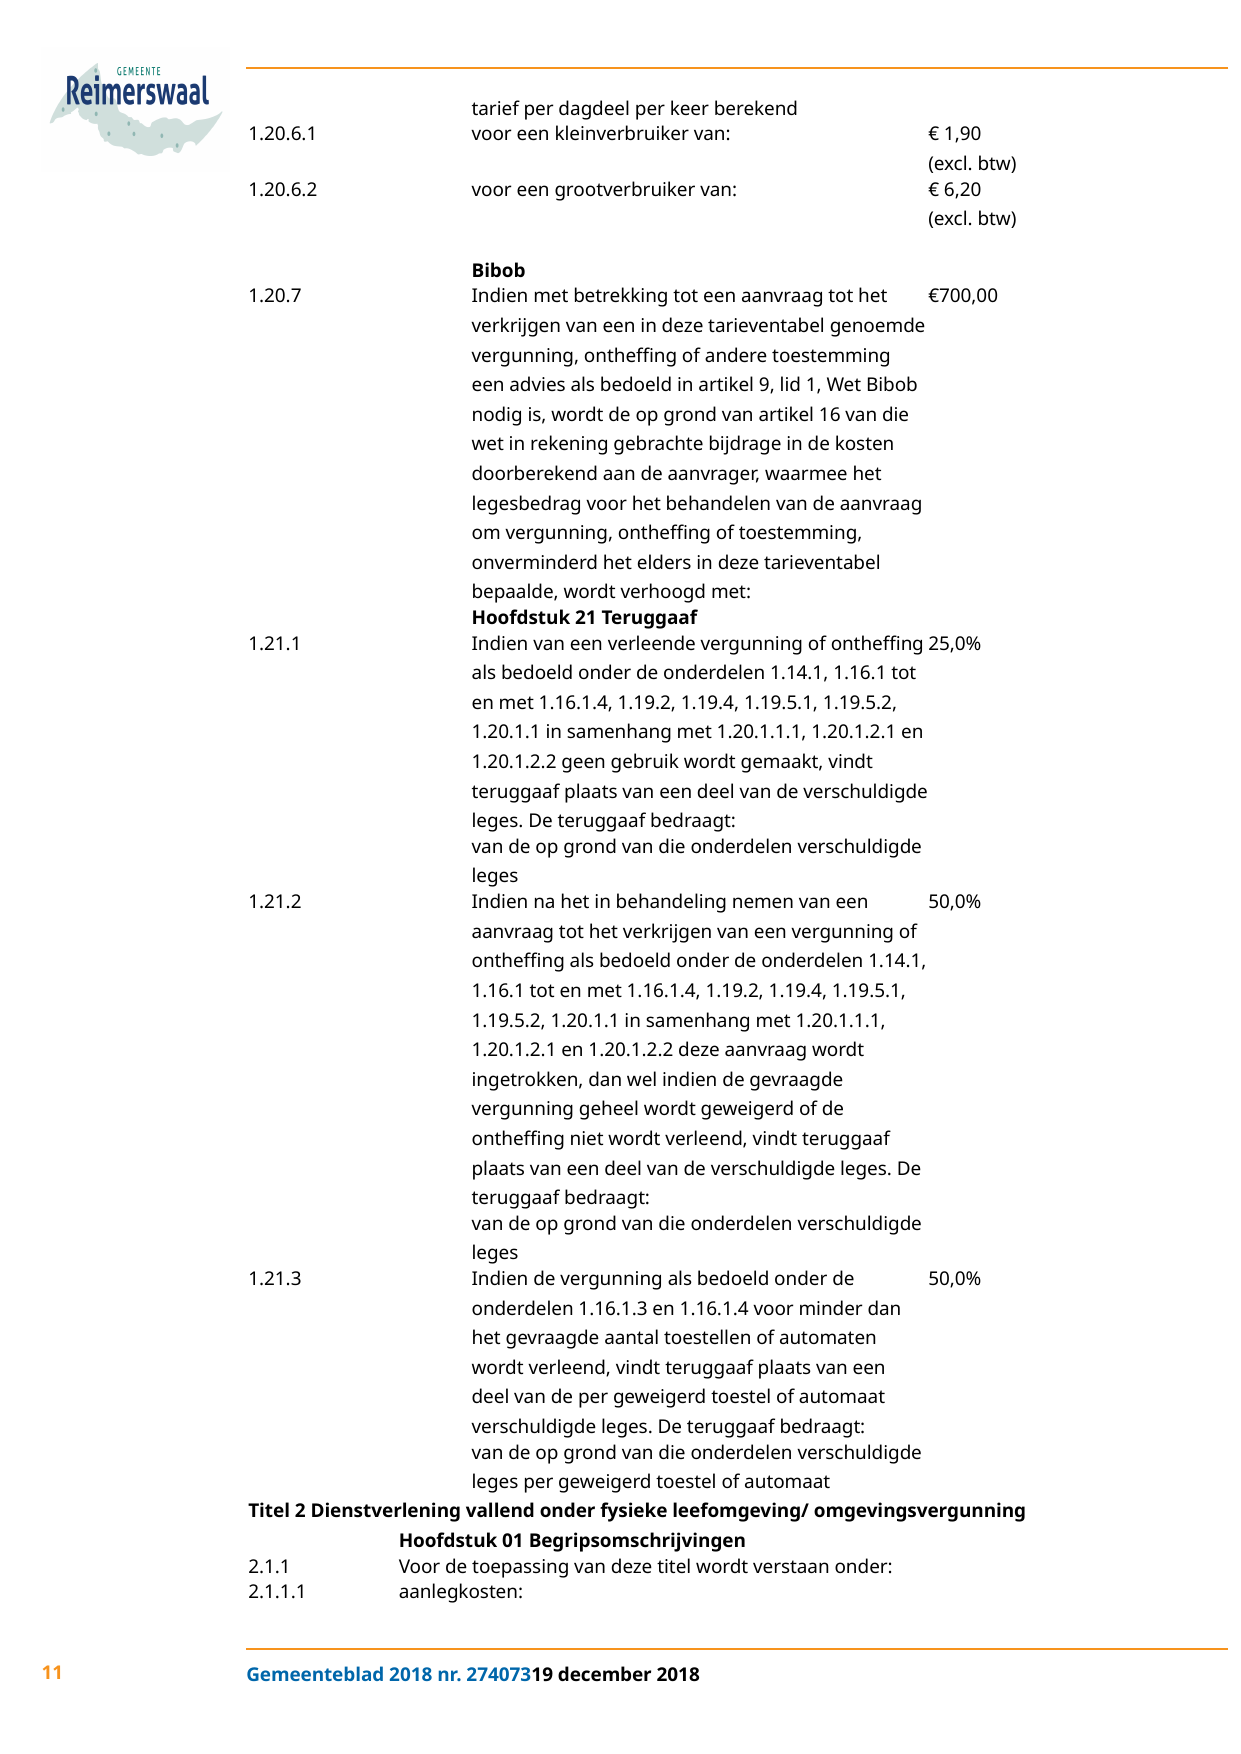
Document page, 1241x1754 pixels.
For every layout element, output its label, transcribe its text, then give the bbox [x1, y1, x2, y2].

table_cell [248, 231, 471, 257]
table_header [1001, 1527, 1152, 1553]
table_cell 1.20.6.1 [248, 121, 471, 176]
table_cell van de op grond van die onderdelen verschuldigde leges [471, 833, 928, 888]
table_cell 2.1.1.1 [248, 1579, 398, 1604]
table_cell voor een kleinverbruiker van: [471, 121, 928, 176]
table_cell Indien met betrekking tot een aanvraag tot het verkrijgen van een in deze tarieventabel genoemde vergunning, ontheffing of andere toestemming een advies als bedoeld in artikel 9, lid 1, Wet Bibob nodig is, wordt de op grond van artikel 16 van die wet in rekening gebrachte bijdrage in de kosten doorberekend aan de aanvrager, waarmee het legesbedrag voor het behandelen van de aanvraag om vergunning, ontheffing of toestemming, onverminderd het elders in deze tarieventabel bepaalde, wordt verhoogd met: [471, 283, 928, 604]
table_cell 1.20.7 [248, 283, 471, 604]
table_cell tarief per dagdeel per keer berekend [471, 95, 928, 121]
table_cell [248, 257, 471, 283]
table_cell Hoofdstuk 21 Teruggaaf [471, 604, 928, 630]
table_cell €700,00 [928, 283, 1152, 604]
table_cell [1001, 1579, 1152, 1604]
table_cell [928, 1210, 1152, 1265]
table_cell 2.1.1 [248, 1553, 398, 1579]
table_cell [928, 1439, 1152, 1494]
table_cell € 1,90 (excl. btw) [928, 121, 1152, 176]
table_cell Voor de toepassing van deze titel wordt verstaan onder: [399, 1553, 1001, 1579]
table_cell van de op grond van die onderdelen verschuldigde leges [471, 1210, 928, 1265]
table_cell [928, 604, 1152, 630]
table_cell 25,0% [928, 630, 1152, 833]
picture [41, 47, 231, 172]
table_cell [928, 231, 1152, 257]
table_header Hoofdstuk 01 Begripsomschrijvingen [399, 1527, 1001, 1553]
text Titel 2 Dienstverlening vallend onder fysieke leefomgeving/ omgevingsvergunning [248, 1497, 1152, 1523]
table_cell [248, 1439, 471, 1494]
table_cell van de op grond van die onderdelen verschuldigde leges per geweigerd toestel of automaat [471, 1439, 928, 1494]
table_cell 50,0% [928, 1265, 1152, 1439]
table_header [248, 1527, 398, 1553]
table_cell € 6,20 (excl. btw) [928, 176, 1152, 231]
table_cell Bibob [471, 257, 928, 283]
table_cell [471, 231, 928, 257]
table_cell 50,0% [928, 889, 1152, 1210]
table_cell 1.21.2 [248, 889, 471, 1210]
table_cell 1.20.6.2 [248, 176, 471, 231]
table_cell 1.21.1 [248, 630, 471, 833]
table_cell [248, 604, 471, 630]
table_cell [248, 1210, 471, 1265]
table_cell [928, 257, 1152, 283]
table_cell Indien na het in behandeling nemen van een aanvraag tot het verkrijgen van een vergunning of ontheffing als bedoeld onder de onderdelen 1.14.1, 1.16.1 tot en met 1.16.1.4, 1.19.2, 1.19.4, 1.19.5.1, 1.19.5.2, 1.20.1.1 in samenhang met 1.20.1.1.1, 1.20.1.2.1 en 1.20.1.2.2 deze aanvraag wordt ingetrokken, dan wel indien de gevraagde vergunning geheel wordt geweigerd of de ontheffing niet wordt verleend, vindt teruggaaf plaats van een deel van de verschuldigde leges. De teruggaaf bedraagt: [471, 889, 928, 1210]
table_cell voor een grootverbruiker van: [471, 176, 928, 231]
table_cell [248, 833, 471, 888]
table_cell [248, 95, 471, 121]
table_cell Indien van een verleende vergunning of ontheffing als bedoeld onder de onderdelen 1.14.1, 1.16.1 tot en met 1.16.1.4, 1.19.2, 1.19.4, 1.19.5.1, 1.19.5.2, 1.20.1.1 in samenhang met 1.20.1.1.1, 1.20.1.2.1 en 1.20.1.2.2 geen gebruik wordt gemaakt, vindt teruggaaf plaats van een deel van de verschuldigde leges. De teruggaaf bedraagt: [471, 630, 928, 833]
table_cell [928, 95, 1152, 121]
table_cell [928, 833, 1152, 888]
table_cell 1.21.3 [248, 1265, 471, 1439]
table_cell [1001, 1553, 1152, 1579]
table_cell aanlegkosten: [399, 1579, 1001, 1604]
table_cell Indien de vergunning als bedoeld onder de onderdelen 1.16.1.3 en 1.16.1.4 voor minder dan het gevraagde aantal toestellen of automaten wordt verleend, vindt teruggaaf plaats van een deel van de per geweigerd toestel of automaat verschuldigde leges. De teruggaaf bedraagt: [471, 1265, 928, 1439]
